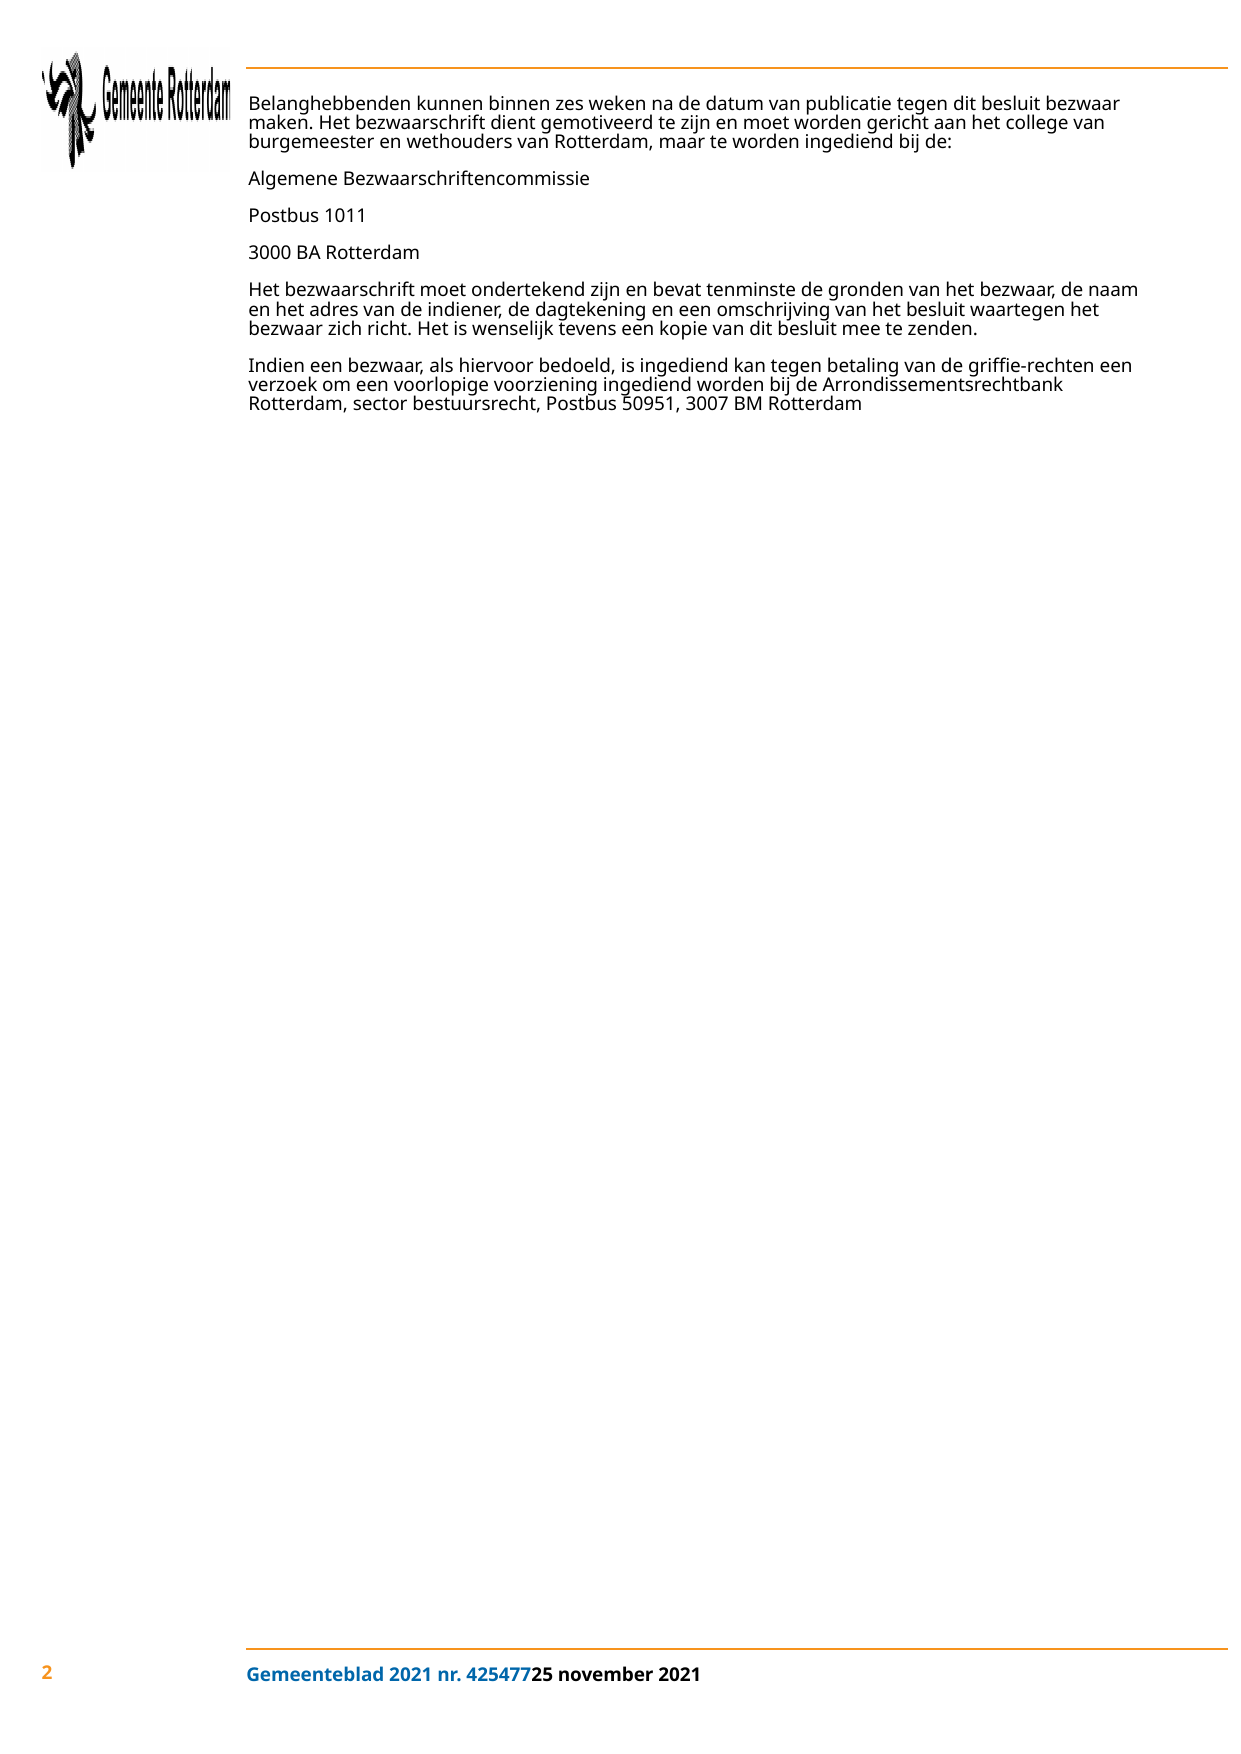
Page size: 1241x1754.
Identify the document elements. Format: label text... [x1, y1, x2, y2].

text 3000 BA Rotterdam [248, 244, 1152, 264]
text Algemene Bezwaarschriftencommissie [248, 170, 1152, 190]
text Postbus 1011 [248, 207, 1152, 227]
picture [41, 47, 231, 172]
text Belanghebbenden kunnen binnen zes weken na de datum van publicatie tegen dit besluit bezwaar maken. Het bezwaarschrift dient gemotiveerd te zijn en moet worden gericht aan het college van burgemeester en wethouders van Rotterdam, maar te worden ingediend bij de: [248, 95, 1152, 153]
text Indien een bezwaar, als hiervoor bedoeld, is ingediend kan tegen betaling van de griffie-rechten een verzoek om een voorlopige voorziening ingediend worden bij de Arrondissementsrechtbank Rotterdam, sector bestuursrecht, Postbus 50951, 3007 BM Rotterdam [248, 357, 1152, 415]
text Het bezwaarschrift moet ondertekend zijn en bevat tenminste de gronden van het bezwaar, de naam en het adres van de indiener, de dagtekening en een omschrijving van het besluit waartegen het bezwaar zich richt. Het is wenselijk tevens een kopie van dit besluit mee te zenden. [248, 281, 1152, 339]
